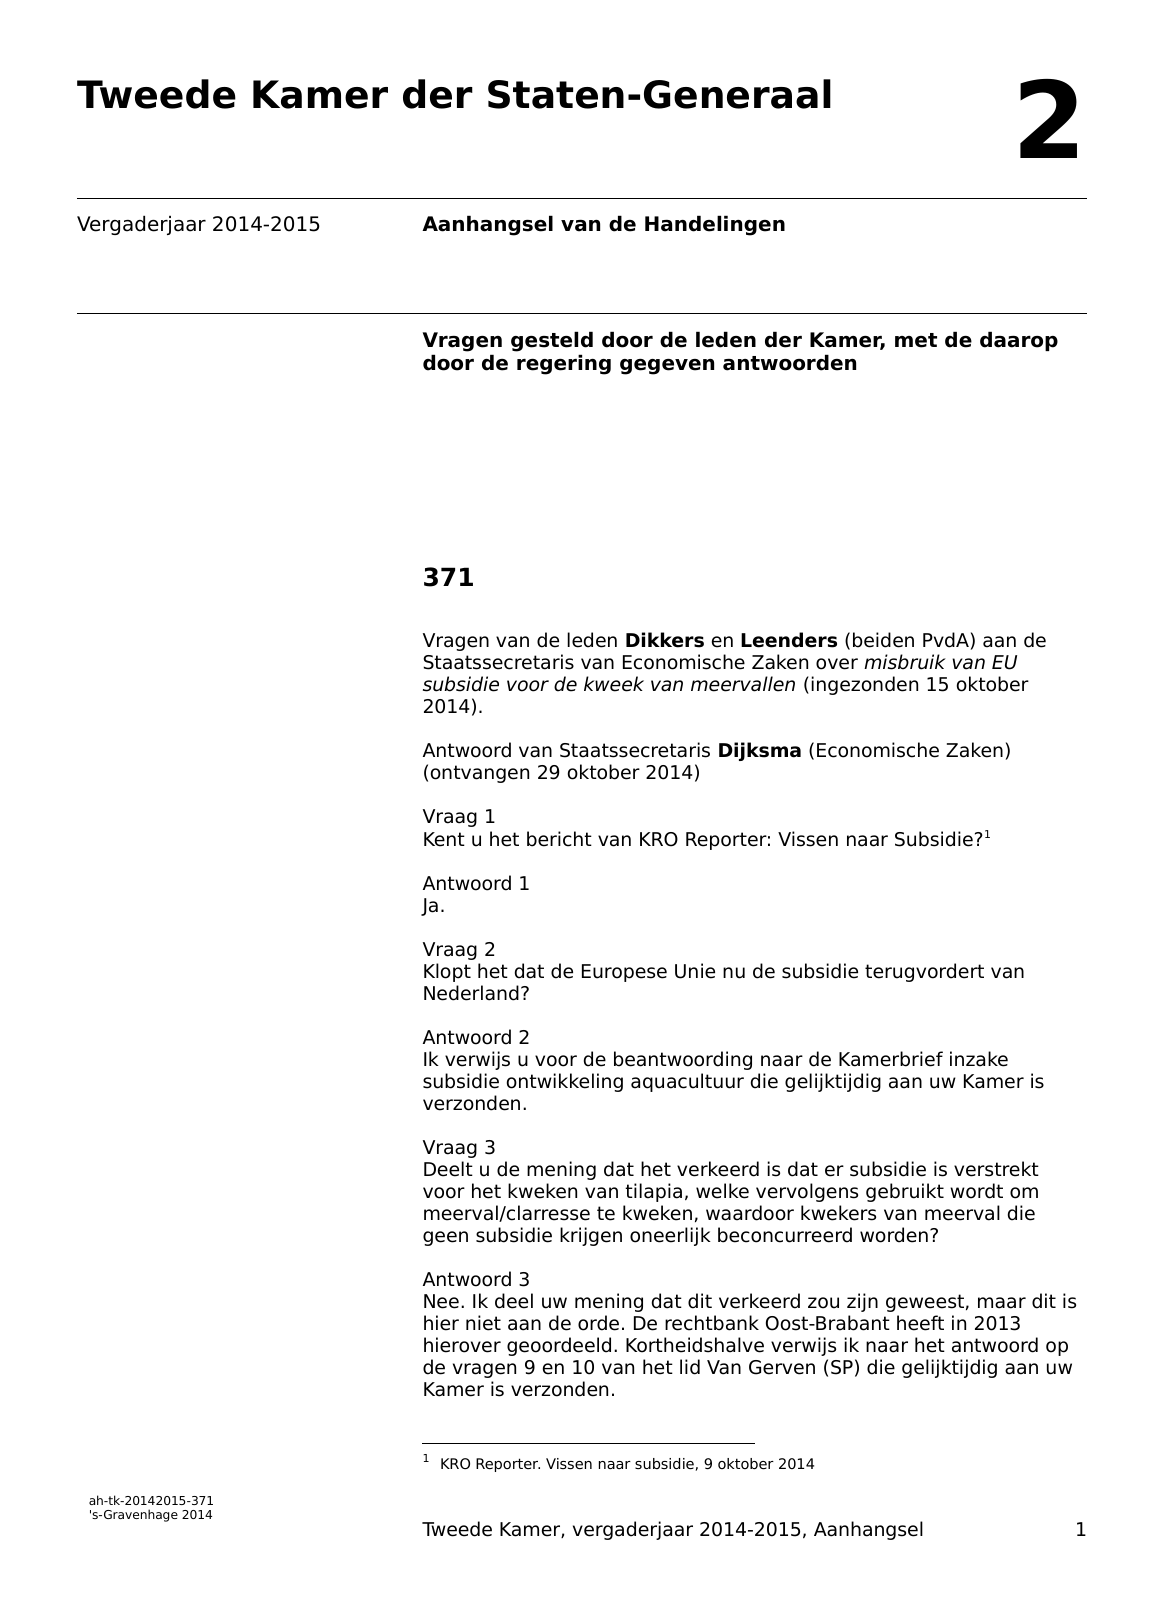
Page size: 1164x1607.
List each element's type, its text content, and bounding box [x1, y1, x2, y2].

table_cell Aanhangsel van de Handelingen [422, 199, 1087, 313]
text Vraag 2 [422, 939, 1087, 961]
table_cell [77, 314, 422, 375]
text Vraag 3 [422, 1137, 1087, 1159]
table_header 2 [886, 59, 1087, 198]
text Antwoord 2 [422, 1027, 1087, 1049]
text Vraag 1 [422, 806, 1087, 828]
text Deelt u de mening dat het verkeerd is dat er subsidie is verstrekt voor het kweken van tilapia, welke vervolgens gebruikt wordt om meerval/clarresse te kweken, waardoor kwekers van meerval die geen subsidie krijgen oneerlijk beconcurreerd worden? [422, 1159, 1087, 1247]
text Kent u het bericht van KRO Reporter: Vissen naar Subsidie? [422, 828, 1087, 850]
text ah-tk-20142015-371 [88, 1494, 323, 1508]
text 371 [422, 563, 1087, 592]
text Nee. Ik deel uw mening dat dit verkeerd zou zijn geweest, maar dit is hier niet aan de orde. De rechtbank Oost-Brabant heeft in 2013 hierover geoordeeld. Kortheidshalve verwijs ik naar het antwoord op de vragen 9 en 10 van het lid Van Gerven (SP) die gelijktijdig aan uw Kamer is verzonden. [422, 1291, 1087, 1401]
text Antwoord 1 [422, 873, 1087, 894]
text Antwoord 3 [422, 1269, 1087, 1291]
text 's-Gravenhage 2014 [88, 1508, 323, 1522]
text KRO Reporter. Vissen naar subsidie, 9 oktober 2014 [422, 1452, 1087, 1474]
text Vragen van de leden Dikkers en Leenders (beiden PvdA) aan de Staatssecretaris van Economische Zaken over misbruik van EU subsidie voor de kweek van meervallen (ingezonden 15 oktober 2014). [422, 630, 1087, 718]
table_cell Vragen gesteld door de leden der Kamer, met de daarop door de regering gegeven antwoorden [422, 314, 1087, 375]
text Klopt het dat de Europese Unie nu de subsidie terugvordert van Nederland? [422, 961, 1087, 1005]
table_header Tweede Kamer der Staten-Generaal [77, 59, 886, 198]
text Ik verwijs u voor de beantwoording naar de Kamerbrief inzake subsidie ontwikkeling aquacultuur die gelijktijdig aan uw Kamer is verzonden. [422, 1049, 1087, 1115]
text Ja. [422, 894, 1087, 917]
text Antwoord van Staatssecretaris Dijksma (Economische Zaken) (ontvangen 29 oktober 2014) [422, 740, 1087, 784]
table_cell Vergaderjaar 2014-2015 [77, 199, 422, 313]
